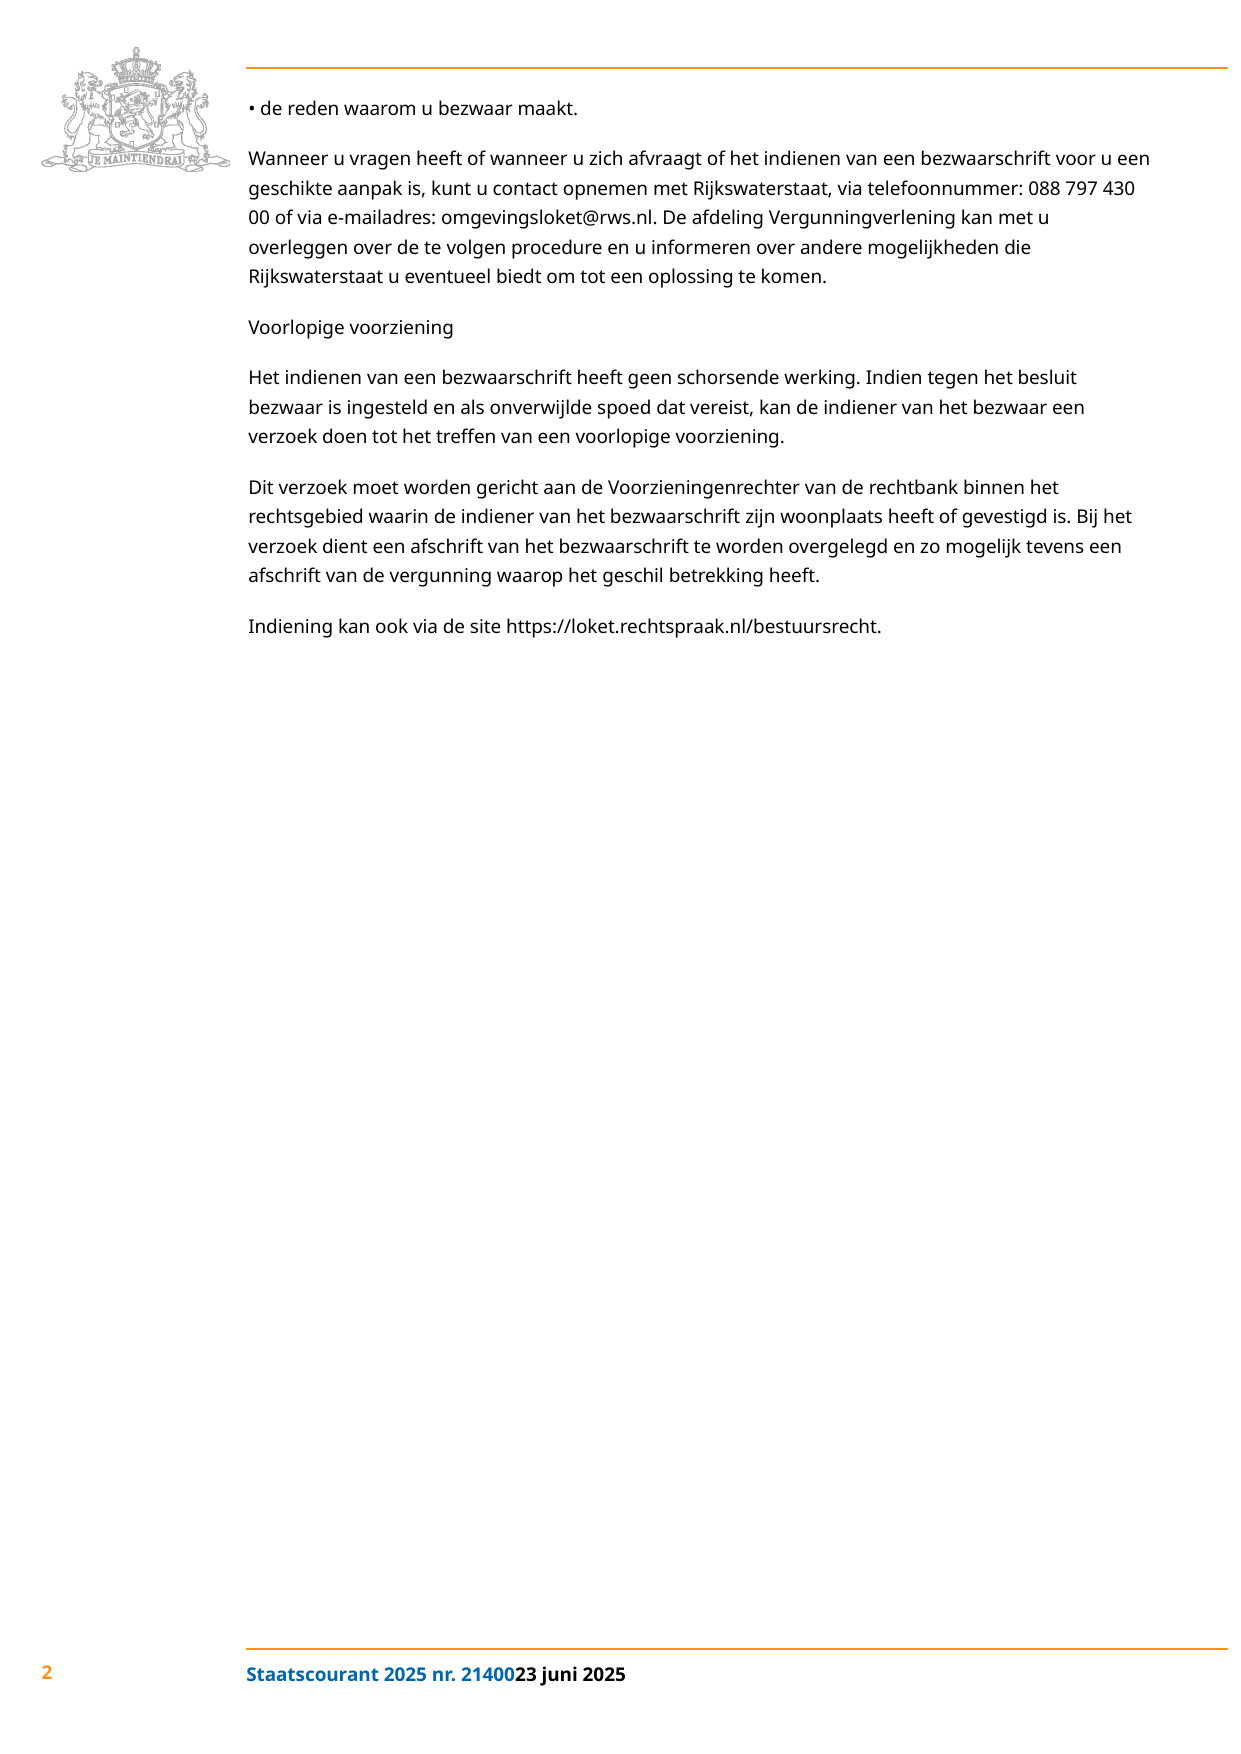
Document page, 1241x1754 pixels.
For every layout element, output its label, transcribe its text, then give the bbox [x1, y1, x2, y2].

text Dit verzoek moet worden gericht aan de Voorzieningenrechter van de rechtbank binnen het rechtsgebied waarin de indiener van het bezwaarschrift zijn woonplaats heeft of gevestigd is. Bij het verzoek dient een afschrift van het bezwaarschrift te worden overgelegd en zo mogelijk tevens een afschrift van de vergunning waarop het geschil betrekking heeft. [248, 474, 1152, 588]
picture [41, 47, 231, 172]
text Wanneer u vragen heeft of wanneer u zich afvraagt of het indienen van een bezwaarschrift voor u een geschikte aanpak is, kunt u contact opnemen met Rijkswaterstaat, via telefoonnummer: 088 797 430 00 of via e-mailadres: omgevingsloket@rws.nl. De afdeling Vergunningverlening kan met u overleggen over de te volgen procedure en u informeren over andere mogelijkheden die Rijkswaterstaat u eventueel biedt om tot een oplossing te komen. [248, 145, 1152, 289]
text • de reden waarom u bezwaar maakt. [248, 95, 1152, 121]
text Het indienen van een bezwaarschrift heeft geen schorsende werking. Indien tegen het besluit bezwaar is ingesteld en als onverwijlde spoed dat vereist, kan de indiener van het bezwaar een verzoek doen tot het treffen van een voorlopige voorziening. [248, 364, 1152, 449]
text Voorlopige voorziening [248, 314, 1152, 340]
text Indiening kan ook via de site https://loket.rechtspraak.nl/bestuursrecht. [248, 613, 1152, 639]
